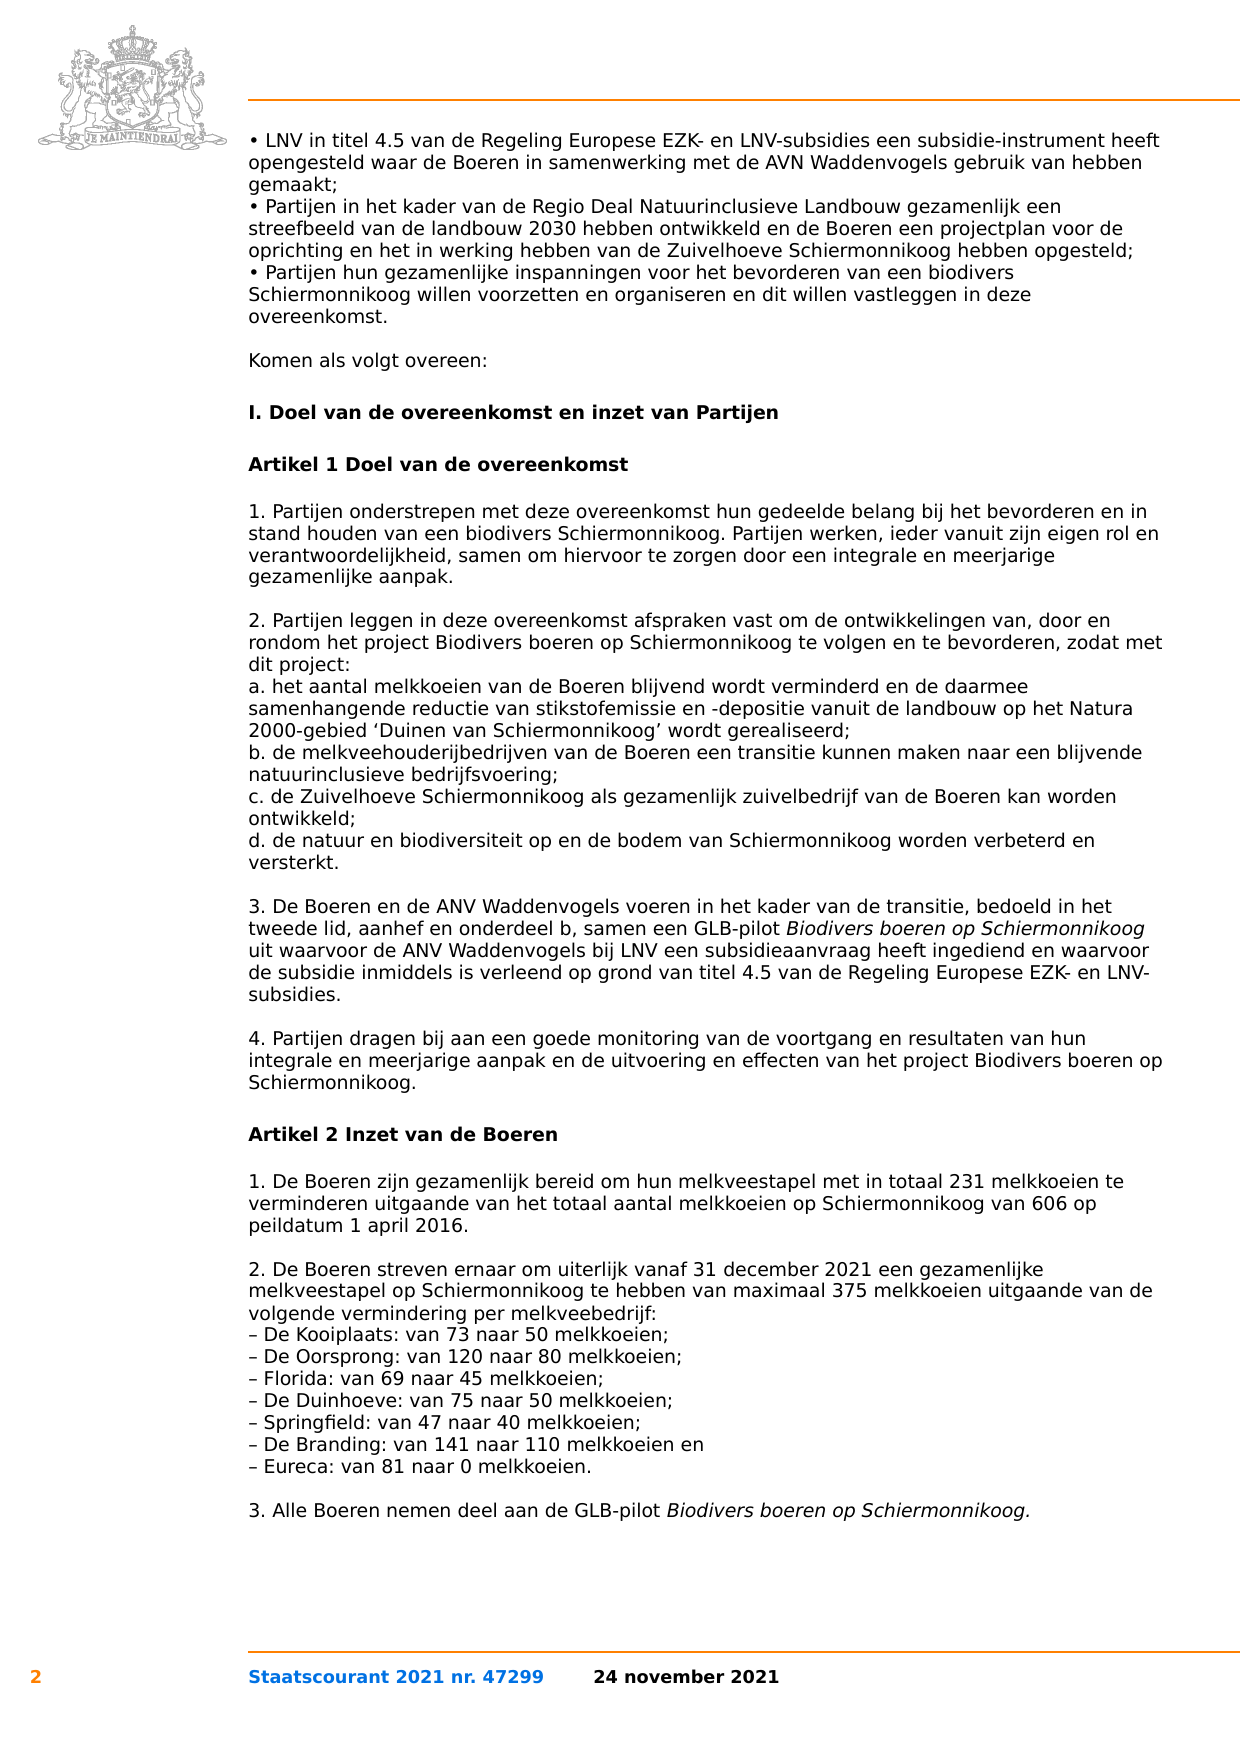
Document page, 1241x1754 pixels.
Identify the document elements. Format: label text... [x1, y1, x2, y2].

text – Florida: van 69 naar 45 melkkoeien; [248, 1368, 1163, 1390]
text Komen als volgt overeen: [248, 349, 1163, 372]
text • LNV in titel 4.5 van de Regeling Europese EZK- en LNV-subsidies een subsidie-instrument heeft opengesteld waar de Boeren in samenwerking met de AVN Waddenvogels gebruik van hebben gemaakt; [248, 130, 1163, 196]
subtitle Artikel 2 Inzet van de Boeren [248, 1124, 1163, 1146]
text 4. Partijen dragen bij aan een goede monitoring van de voortgang en resultaten van hun integrale en meerjarige aanpak en de uitvoering en effecten van het project Biodivers boeren op Schiermonnikoog. [248, 1028, 1163, 1094]
text – De Duinhoeve: van 75 naar 50 melkkoeien; [248, 1390, 1163, 1412]
text – Springfield: van 47 naar 40 melkkoeien; [248, 1412, 1163, 1434]
text 1. Partijen onderstrepen met deze overeenkomst hun gedeelde belang bij het bevorderen en in stand houden van een biodivers Schiermonnikoog. Partijen werken, ieder vanuit zijn eigen rol en verantwoordelijkheid, samen om hiervoor te zorgen door een integrale en meerjarige gezamenlijke aanpak. [248, 501, 1163, 588]
text b. de melkveehouderijbedrijven van de Boeren een transitie kunnen maken naar een blijvende natuurinclusieve bedrijfsvoering; [248, 742, 1163, 786]
subtitle I. Doel van de overeenkomst en inzet van Partijen [248, 402, 1163, 423]
text 2. De Boeren streven ernaar om uiterlijk vanaf 31 december 2021 een gezamenlijke melkveestapel op Schiermonnikoog te hebben van maximaal 375 melkkoeien uitgaande van de volgende vermindering per melkveebedrijf: [248, 1258, 1163, 1324]
text – De Branding: van 141 naar 110 melkkoeien en [248, 1434, 1163, 1456]
text – De Kooiplaats: van 73 naar 50 melkkoeien; [248, 1324, 1163, 1346]
text c. de Zuivelhoeve Schiermonnikoog als gezamenlijk zuivelbedrijf van de Boeren kan worden ontwikkeld; [248, 786, 1163, 830]
text a. het aantal melkkoeien van de Boeren blijvend wordt verminderd en de daarmee samenhangende reductie van stikstofemissie en -depositie vanuit de landbouw op het Natura 2000-gebied ‘Duinen van Schiermonnikoog’ wordt gerealiseerd; [248, 676, 1163, 742]
text 3. De Boeren en de ANV Waddenvogels voeren in het kader van de transitie, bedoeld in het tweede lid, aanhef en onderdeel b, samen een GLB-pilot Biodivers boeren op Schiermonnikoog uit waarvoor de ANV Waddenvogels bij LNV een subsidieaanvraag heeft ingediend en waarvoor de subsidie inmiddels is verleend op grond van titel 4.5 van de Regeling Europese EZK- en LNV-subsidies. [248, 896, 1163, 1006]
text 1. De Boeren zijn gezamenlijk bereid om hun melkveestapel met in totaal 231 melkkoeien te verminderen uitgaande van het totaal aantal melkkoeien op Schiermonnikoog van 606 op peildatum 1 april 2016. [248, 1171, 1163, 1237]
text • Partijen in het kader van de Regio Deal Natuurinclusieve Landbouw gezamenlijk een streefbeeld van de landbouw 2030 hebben ontwikkeld en de Boeren een projectplan voor de oprichting en het in werking hebben van de Zuivelhoeve Schiermonnikoog hebben opgesteld; [248, 196, 1163, 262]
subtitle Artikel 1 Doel van de overeenkomst [248, 453, 1163, 476]
picture [38, 25, 227, 150]
text – De Oorsprong: van 120 naar 80 melkkoeien; [248, 1346, 1163, 1368]
text 2. Partijen leggen in deze overeenkomst afspraken vast om de ontwikkelingen van, door en rondom het project Biodivers boeren op Schiermonnikoog te volgen en te bevorderen, zodat met dit project: [248, 610, 1163, 676]
text d. de natuur en biodiversiteit op en de bodem van Schiermonnikoog worden verbeterd en versterkt. [248, 830, 1163, 874]
text • Partijen hun gezamenlijke inspanningen voor het bevorderen van een biodivers Schiermonnikoog willen voorzetten en organiseren en dit willen vastleggen in deze overeenkomst. [248, 262, 1163, 328]
text – Eureca: van 81 naar 0 melkkoeien. [248, 1456, 1163, 1478]
text 3. Alle Boeren nemen deel aan de GLB-pilot Biodivers boeren op Schiermonnikoog. [248, 1500, 1163, 1522]
